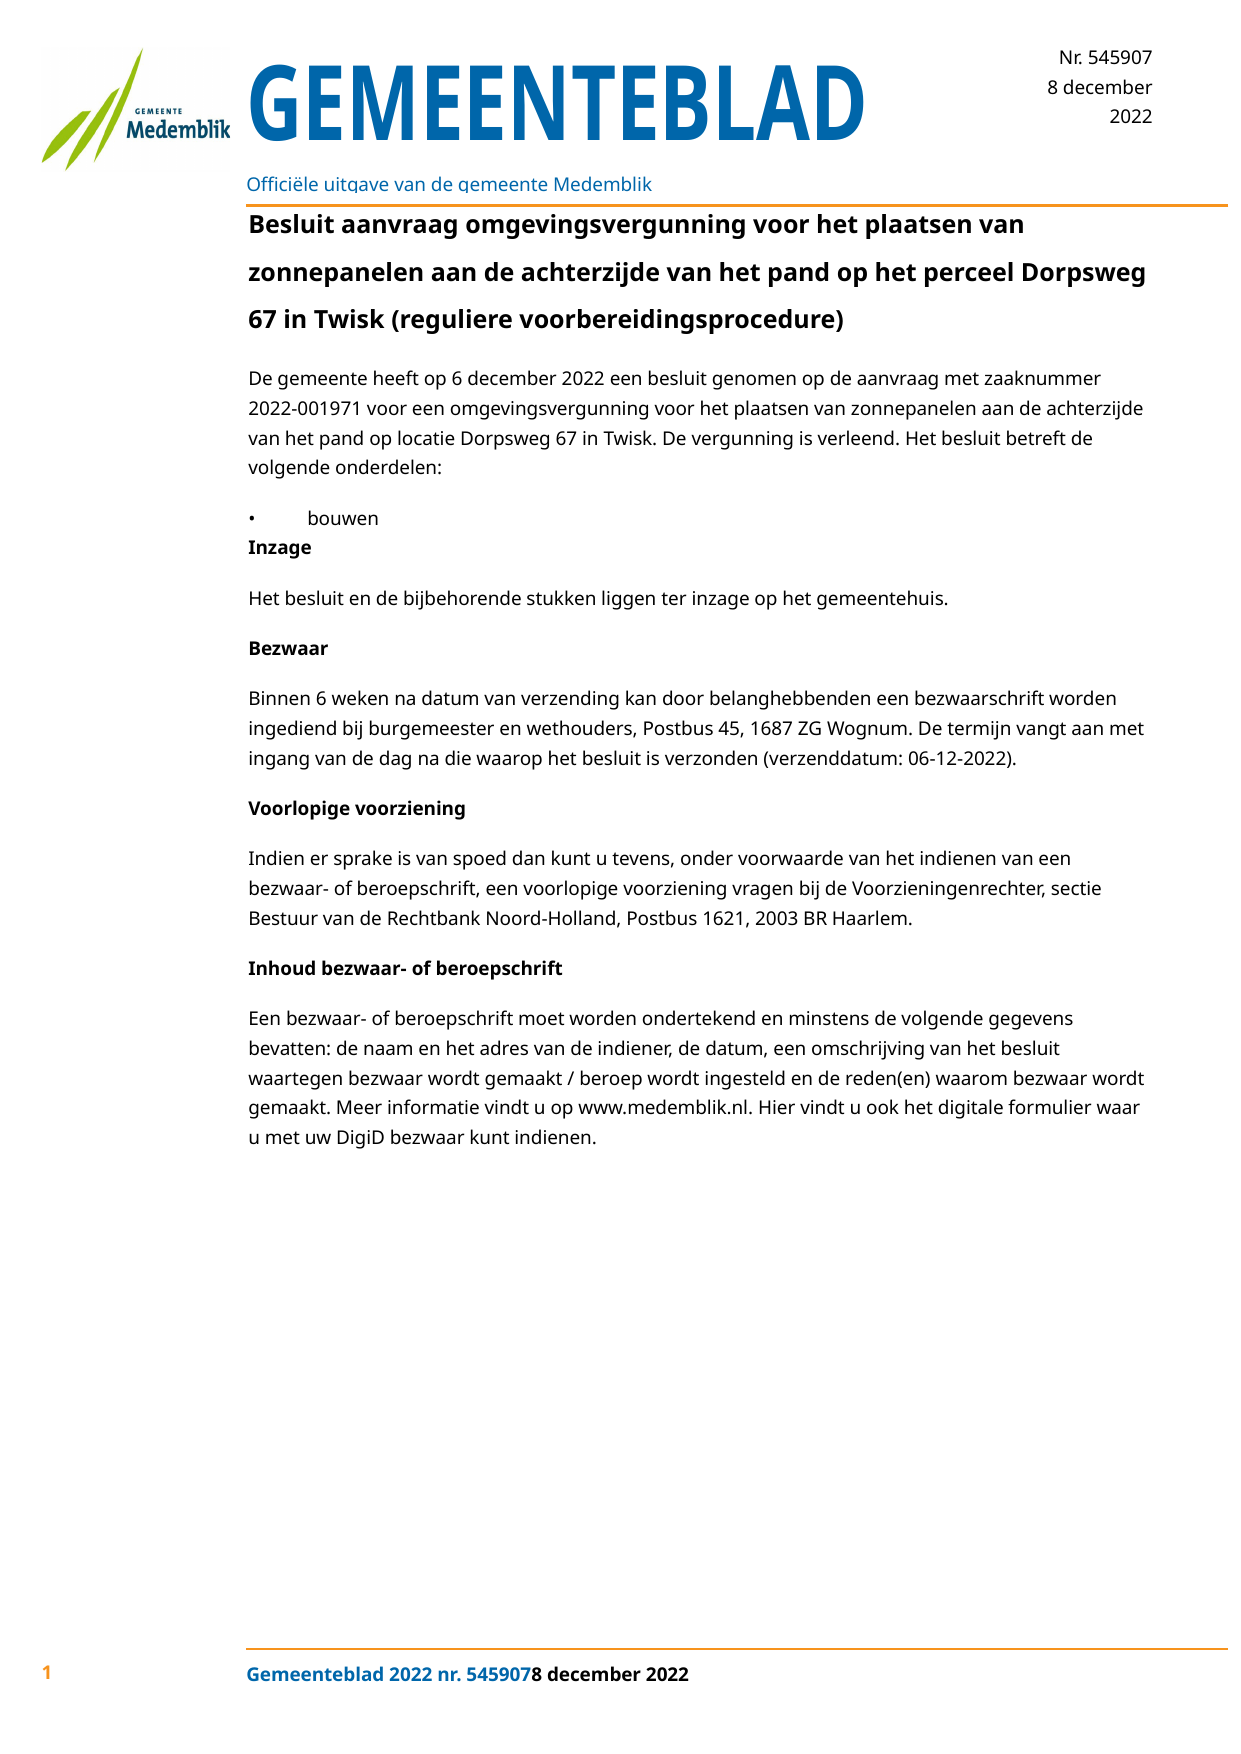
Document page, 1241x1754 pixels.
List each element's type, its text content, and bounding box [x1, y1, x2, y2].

text De gemeente heeft op 6 december 2022 een besluit genomen op de aanvraag met zaaknummer 2022-001971 voor een omgevingsvergunning voor het plaatsen van zonnepanelen aan de achterzijde van het pand op locatie Dorpsweg 67 in Twisk. De vergunning is verleend. Het besluit betreft de volgende onderdelen: [248, 366, 1152, 480]
text Inhoud bezwaar- of beroepschrift [248, 955, 1152, 981]
text Een bezwaar- of beroepschrift moet worden ondertekend en minstens de volgende gegevens bevatten: de naam en het adres van de indiener, de datum, een omschrijving van het besluit waartegen bezwaar wordt gemaakt / beroep wordt ingesteld en de reden(en) waarom bezwaar wordt gemaakt. Meer informatie vindt u op www.medemblik.nl. Hier vindt u ook het digitale formulier waar u met uw DigiD bezwaar kunt indienen. [248, 1006, 1152, 1149]
text Het besluit en de bijbehorende stukken liggen ter inzage op het gemeentehuis. [248, 585, 1152, 610]
text Besluit aanvraag omgevingsvergunning voor het plaatsen van zonnepanelen aan de achterzijde van het pand op het perceel Dorpsweg 67 in Twisk (reguliere voorbereidingsprocedure) [248, 207, 1152, 336]
picture [41, 47, 231, 172]
text Inzage [248, 534, 1152, 560]
text Indien er sprake is van spoed dan kunt u tevens, onder voorwaarde van het indienen van een bezwaar- of beroepschrift, een voorlopige voorziening vragen bij de Voorzieningenrechter, sectie Bestuur van de Rechtbank Noord-Holland, Postbus 1621, 2003 BR Haarlem. [248, 846, 1152, 930]
text Voorlopige voorziening [248, 795, 1152, 821]
text Binnen 6 weken na datum van verzending kan door belanghebbenden een bezwaarschrift worden ingediend bij burgemeester en wethouders, Postbus 45, 1687 ZG Wognum. De termijn vangt aan met ingang van de dag na die waarop het besluit is verzonden (verzenddatum: 06-12-2022). [248, 686, 1152, 770]
text Bezwaar [248, 635, 1152, 661]
list bouwen [248, 505, 1152, 530]
